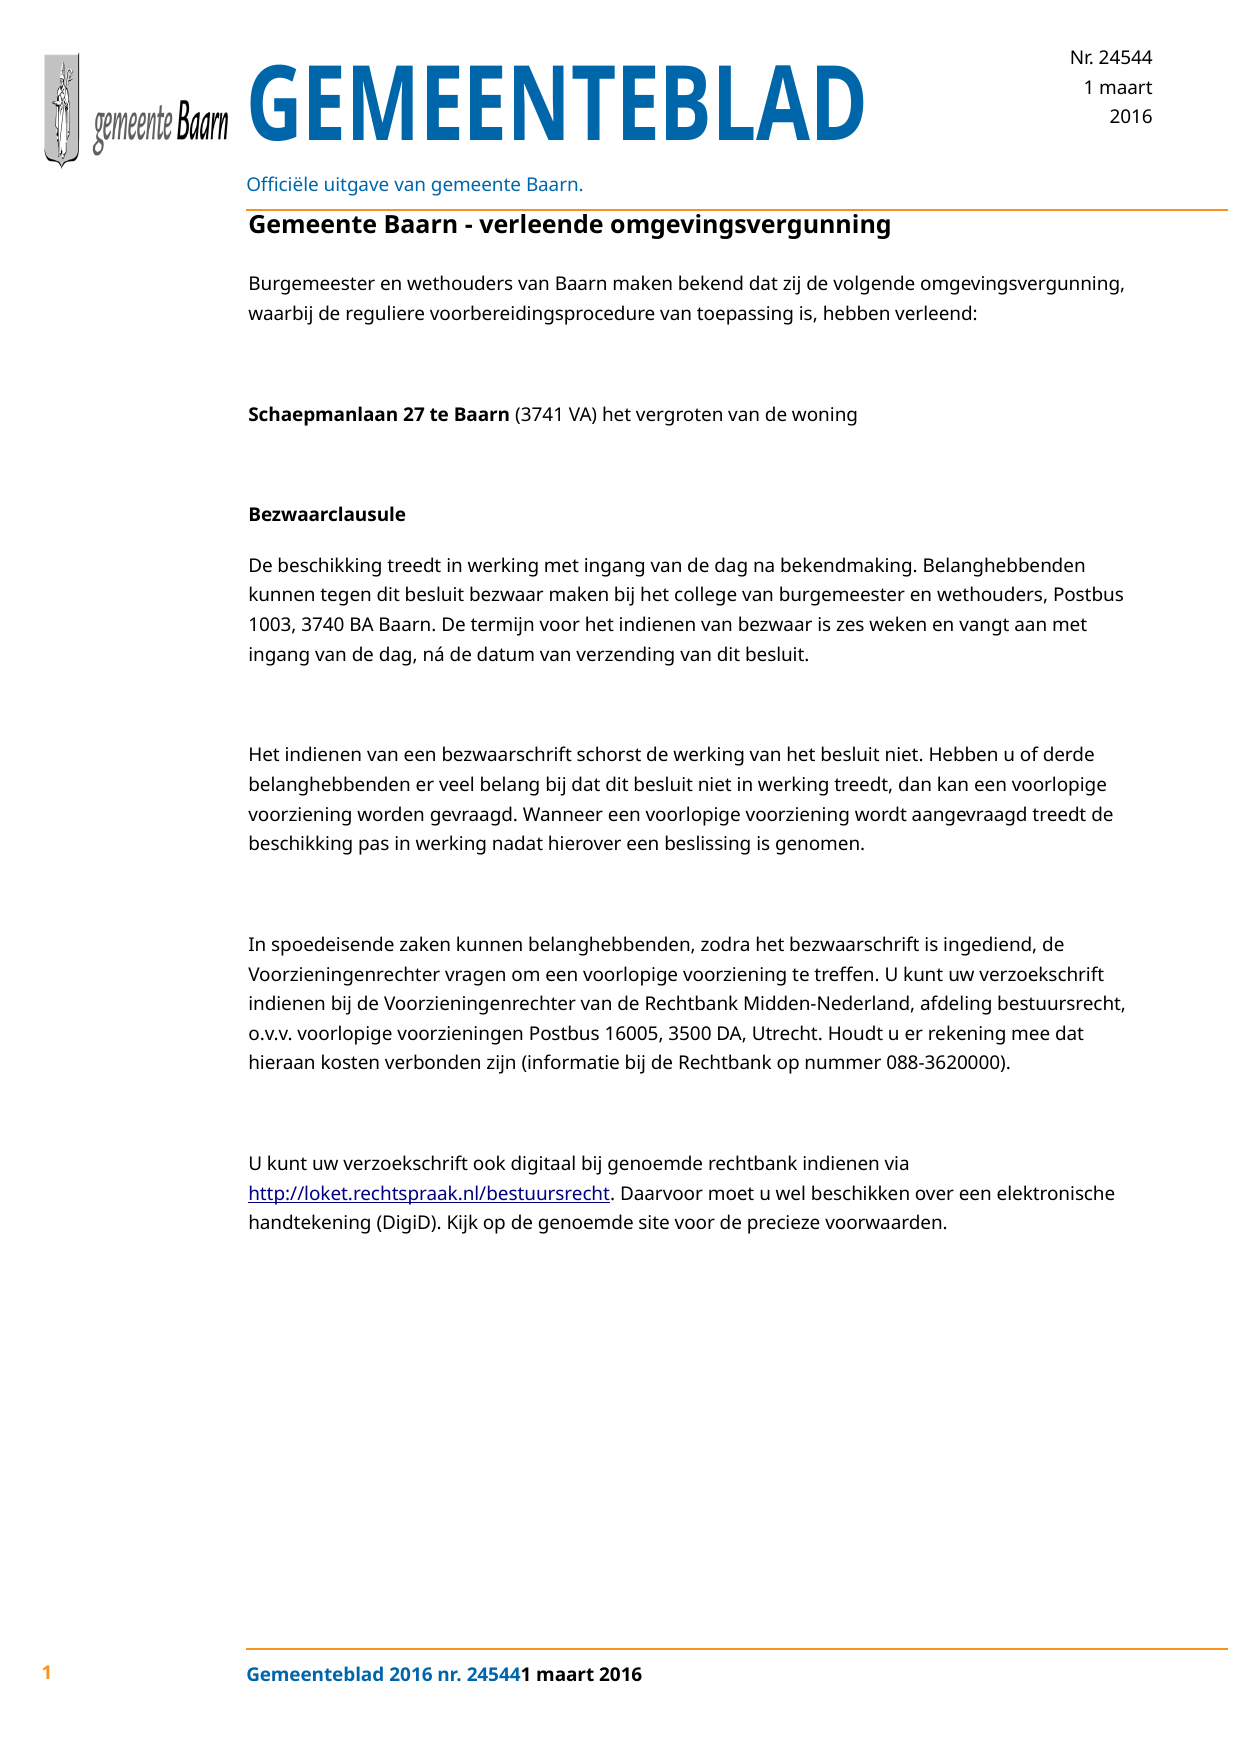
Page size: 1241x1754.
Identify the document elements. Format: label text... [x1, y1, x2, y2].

text Bezwaarclausule [248, 502, 1152, 527]
text U kunt uw verzoekschrift ook digitaal bij genoemde rechtbank indienen via http://loket.rechtspraak.nl/bestuursrecht. Daarvoor moet u wel beschikken over een elektronische handtekening (DigiD). Kijk op de genoemde site voor de precieze voorwaarden. [248, 1150, 1152, 1235]
text Schaepmanlaan 27 te Baarn (3741 VA) het vergroten van de woning [248, 401, 1152, 426]
text De beschikking treedt in werking met ingang van de dag na bekendmaking. Belanghebbenden kunnen tegen dit besluit bezwaar maken bij het college van burgemeester en wethouders, Postbus 1003, 3740 BA Baarn. De termijn voor het indienen van bezwaar is zes weken en vangt aan met ingang van de dag, ná de datum van verzending van dit besluit. [248, 552, 1152, 666]
text Burgemeester en wethouders van Baarn maken bekend dat zij de volgende omgevingsvergunning, waarbij de reguliere voorbereidingsprocedure van toepassing is, hebben verleend: [248, 270, 1152, 326]
text Het indienen van een bezwaarschrift schorst de werking van het besluit niet. Hebben u of derde belanghebbenden er veel belang bij dat dit besluit niet in werking treedt, dan kan een voorlopige voorziening worden gevraagd. Wanneer een voorlopige voorziening wordt aangevraagd treedt de beschikking pas in werking nadat hierover een beslissing is genomen. [248, 742, 1152, 856]
picture [41, 47, 231, 172]
text In spoedeisende zaken kunnen belanghebbenden, zodra het bezwaarschrift is ingediend, de Voorzieningenrechter vragen om een voorlopige voorziening te treffen. U kunt uw verzoekschrift indienen bij de Voorzieningenrechter van de Rechtbank Midden-Nederland, afdeling bestuursrecht, o.v.v. voorlopige voorzieningen Postbus 16005, 3500 DA, Utrecht. Houdt u er rekening mee dat hieraan kosten verbonden zijn (informatie bij de Rechtbank op nummer 088-3620000). [248, 931, 1152, 1075]
text Gemeente Baarn - verleende omgevingsvergunning [248, 211, 1152, 241]
